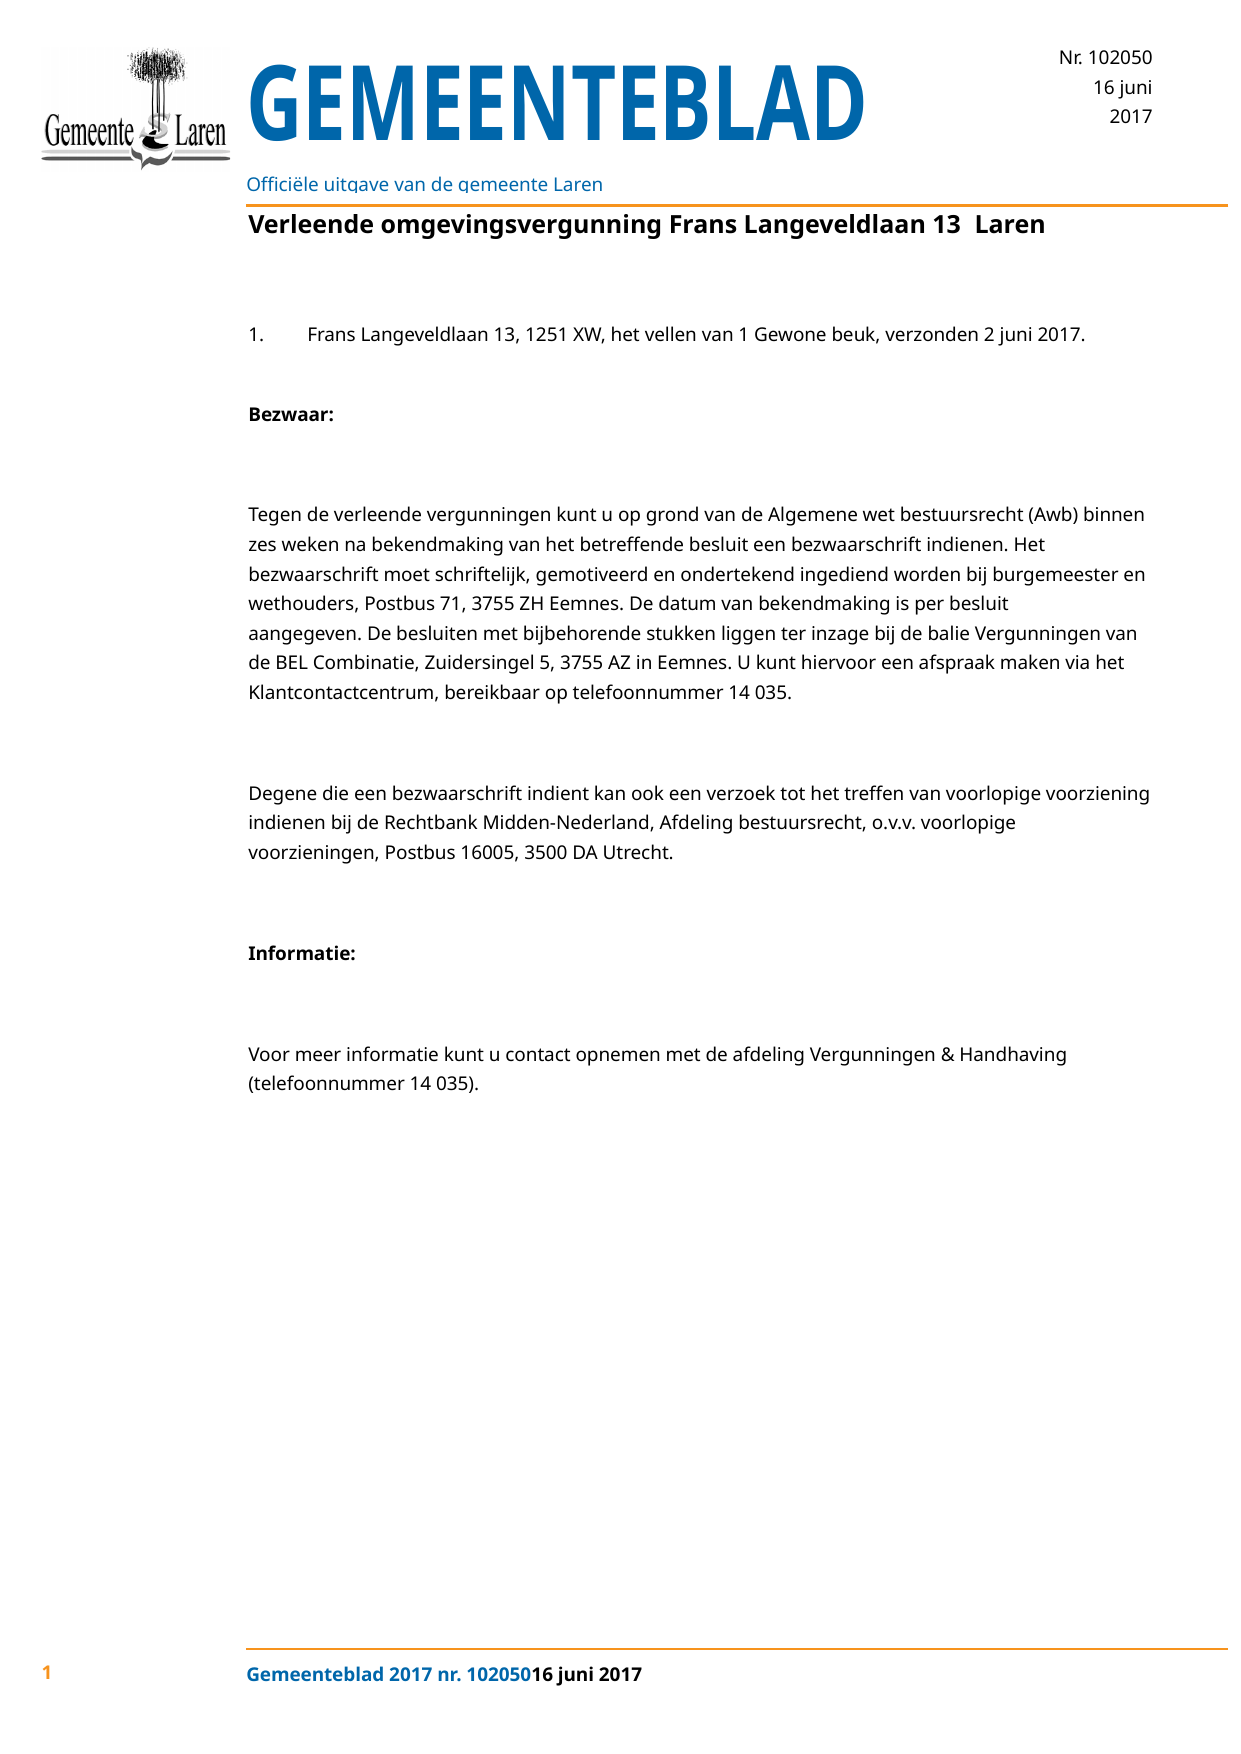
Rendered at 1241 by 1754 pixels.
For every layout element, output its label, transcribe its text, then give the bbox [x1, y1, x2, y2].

text Tegen de verleende vergunningen kunt u op grond van de Algemene wet bestuursrecht (Awb) binnen zes weken na bekendmaking van het betreffende besluit een bezwaarschrift indienen. Het bezwaarschrift moet schriftelijk, gemotiveerd en ondertekend ingediend worden bij burgemeester en wethouders, Postbus 71, 3755 ZH Eemnes. De datum van bekendmaking is per besluit aangegeven. De besluiten met bijbehorende stukken liggen ter inzage bij de balie Vergunningen van de BEL Combinatie, Zuidersingel 5, 3755 AZ in Eemnes. U kunt hiervoor een afspraak maken via het Klantcontactcentrum, bereikbaar op telefoonnummer 14 035. [248, 502, 1152, 705]
text Degene die een bezwaarschrift indient kan ook een verzoek tot het treffen van voorlopige voorziening indienen bij de Rechtbank Midden-Nederland, Afdeling bestuursrecht, o.v.v. voorlopige voorzieningen, Postbus 16005, 3500 DA Utrecht. [248, 780, 1152, 865]
text Informatie: [248, 940, 1152, 966]
text Verleende omgevingsvergunning Frans Langeveldlaan 13 Laren [248, 207, 1152, 241]
text Bezwaar: [248, 401, 1152, 426]
text Voor meer informatie kunt u contact opnemen met de afdeling Vergunningen & Handhaving (telefoonnummer 14 035). [248, 1041, 1152, 1096]
list Frans Langeveldlaan 13, 1251 XW, het vellen van 1 Gewone beuk, verzonden 2 juni 2017. [248, 321, 1152, 346]
picture [41, 47, 231, 172]
